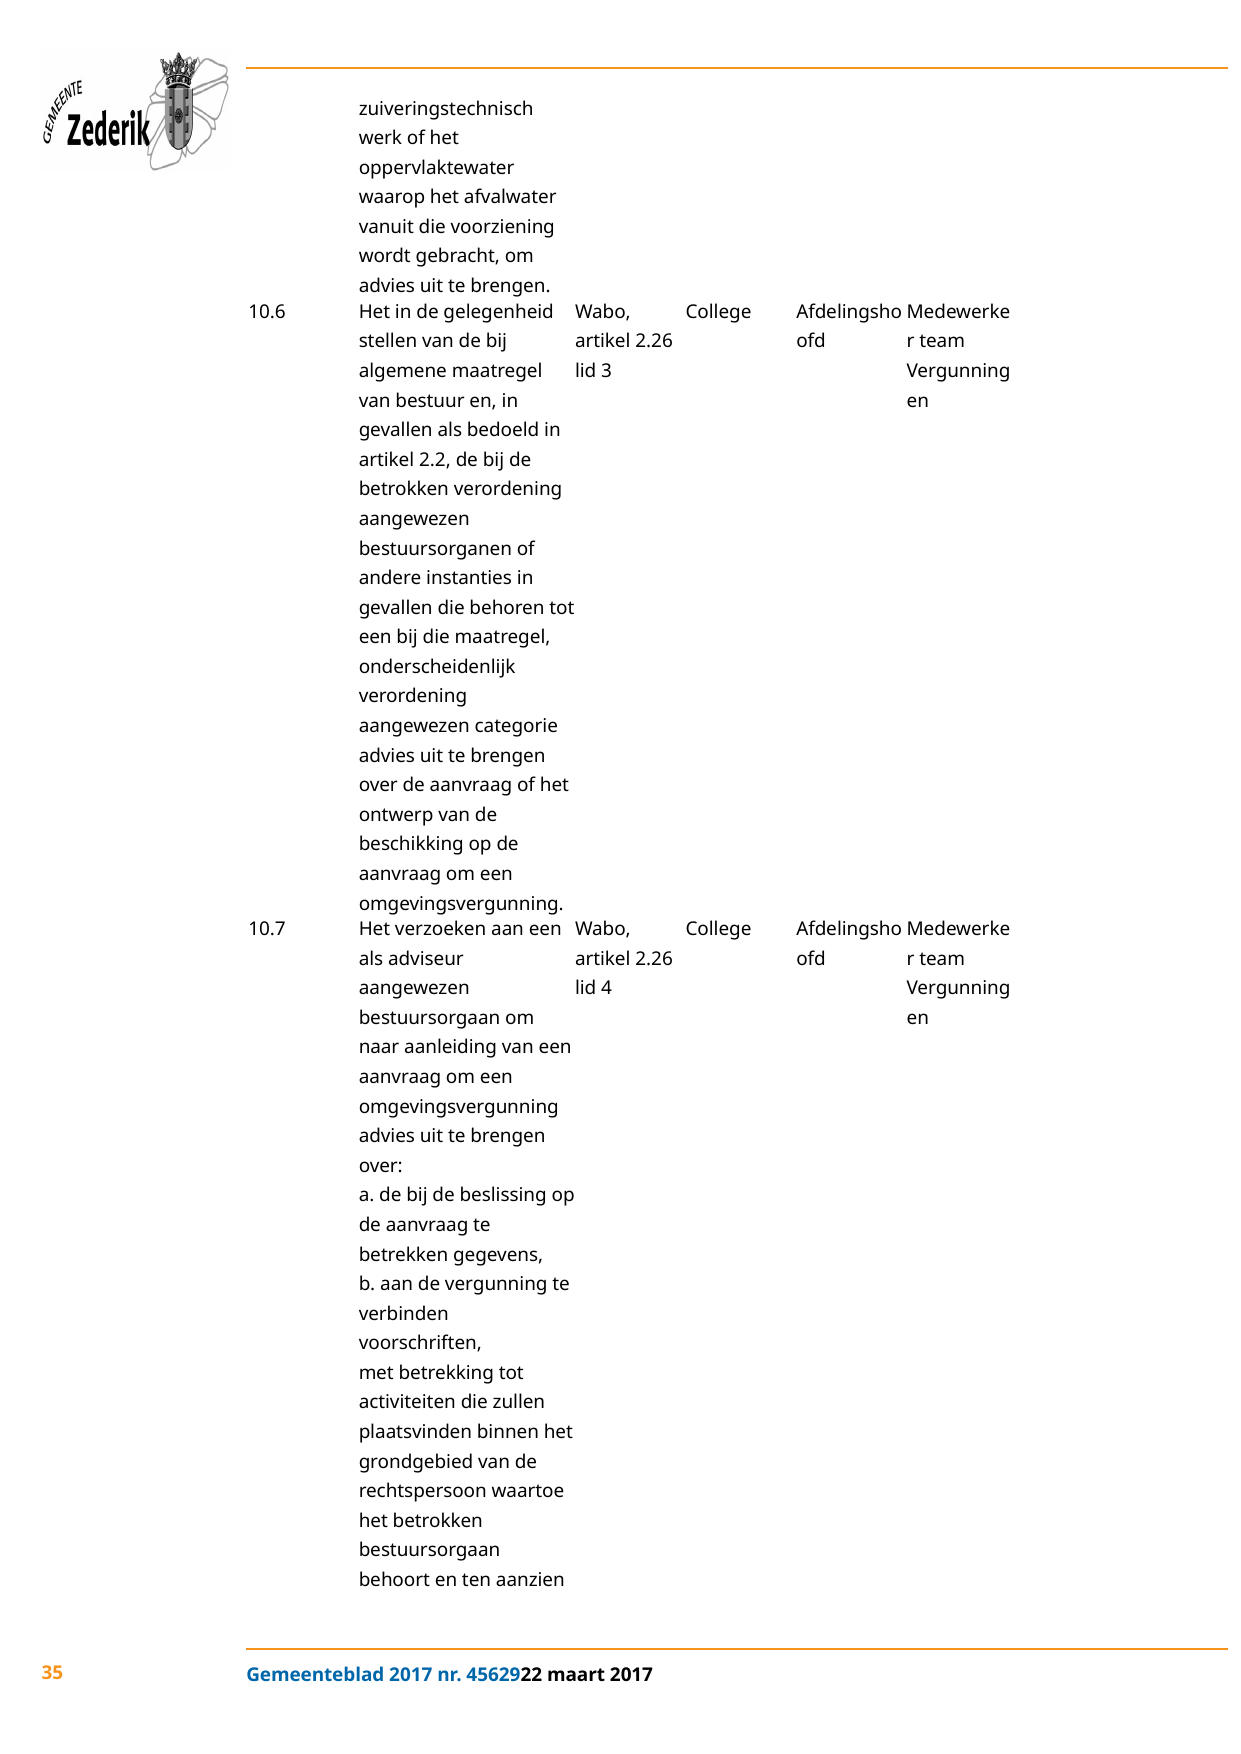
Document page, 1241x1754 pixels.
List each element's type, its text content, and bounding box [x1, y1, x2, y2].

table_cell Medewerker team Vergunningen [906, 915, 1017, 1592]
table_cell [906, 95, 1017, 298]
table_cell Wabo, artikel 2.26 lid 4 [575, 915, 685, 1592]
table_cell College [685, 298, 796, 915]
table_cell [685, 95, 796, 298]
table_cell zuiveringstechnisch werk of het oppervlaktewater waarop het afvalwater vanuit die voorziening wordt gebracht, om advies uit te brengen. [359, 95, 575, 298]
table_cell Wabo, artikel 2.26 lid 3 [575, 298, 685, 915]
table_cell Afdelingshoofd [796, 298, 906, 915]
table_cell 10.7 [248, 915, 358, 1592]
table_cell [1017, 95, 1152, 298]
table_cell [248, 95, 358, 298]
table_cell Het verzoeken aan een als adviseur aangewezen bestuursorgaan om naar aanleiding van een aanvraag om een omgevingsvergunning advies uit te brengen over: a. de bij de beslissing op de aanvraag te betrekken gegevens, b. aan de vergunning te verbinden voorschriften, met betrekking tot activiteiten die zullen plaatsvinden binnen het grondgebied van de rechtspersoon waartoe het betrokken bestuursorgaan behoort en ten aanzien [359, 915, 575, 1592]
table_cell Medewerker team Vergunningen [906, 298, 1017, 915]
table_cell [1017, 915, 1152, 1592]
table_cell Het in de gelegenheid stellen van de bij algemene maatregel van bestuur en, in gevallen als bedoeld in artikel 2.2, de bij de betrokken verordening aangewezen bestuursorganen of andere instanties in gevallen die behoren tot een bij die maatregel, onderscheidenlijk verordening aangewezen categorie advies uit te brengen over de aanvraag of het ontwerp van de beschikking op de aanvraag om een omgevingsvergunning. [359, 298, 575, 915]
table_cell [575, 95, 685, 298]
table_cell Afdelingshoofd [796, 915, 906, 1592]
table_cell [1017, 298, 1152, 915]
table_cell College [685, 915, 796, 1592]
table_cell 10.6 [248, 298, 358, 915]
picture [41, 47, 231, 172]
table_cell [796, 95, 906, 298]
